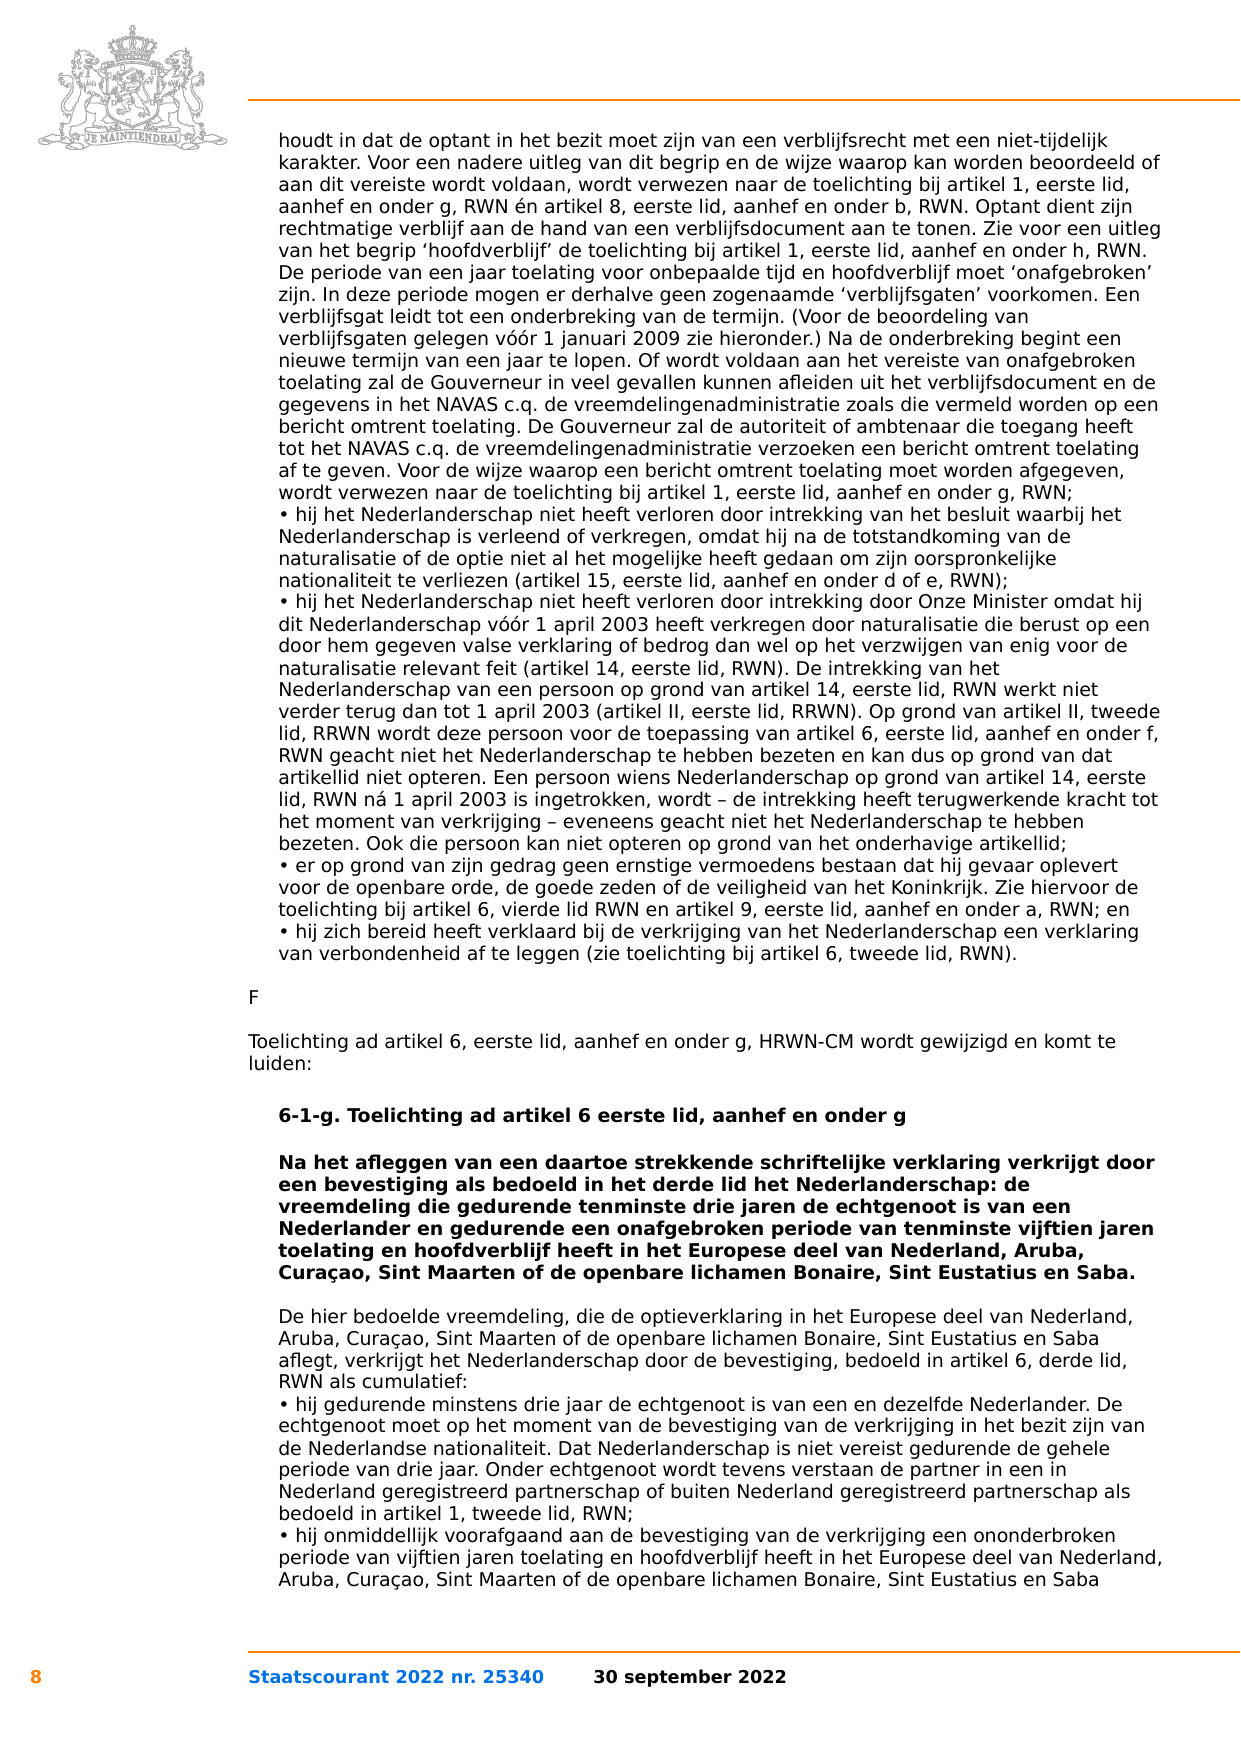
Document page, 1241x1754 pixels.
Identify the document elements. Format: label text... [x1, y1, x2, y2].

text F [248, 987, 1163, 1009]
text Toelichting ad artikel 6, eerste lid, aanhef en onder g, HRWN-CM wordt gewijzigd en komt te luiden: [248, 1031, 1163, 1075]
text • er op grond van zijn gedrag geen ernstige vermoedens bestaan dat hij gevaar oplevert voor de openbare orde, de goede zeden of de veiligheid van het Koninkrijk. Zie hiervoor de toelichting bij artikel 6, vierde lid RWN en artikel 9, eerste lid, aanhef en onder a, RWN; en [278, 855, 1163, 921]
text • hij gedurende minstens drie jaar de echtgenoot is van een en dezelfde Nederlander. De echtgenoot moet op het moment van de bevestiging van de verkrijging in het bezit zijn van de Nederlandse nationaliteit. Dat Nederlanderschap is niet vereist gedurende de gehele periode van drie jaar. Onder echtgenoot wordt tevens verstaan de partner in een in Nederland geregistreerd partnerschap of buiten Nederland geregistreerd partnerschap als bedoeld in artikel 1, tweede lid, RWN; [278, 1393, 1163, 1525]
text houdt in dat de optant in het bezit moet zijn van een verblijfsrecht met een niet-tijdelijk karakter. Voor een nadere uitleg van dit begrip en de wijze waarop kan worden beoordeeld of aan dit vereiste wordt voldaan, wordt verwezen naar de toelichting bij artikel 1, eerste lid, aanhef en onder g, RWN én artikel 8, eerste lid, aanhef en onder b, RWN. Optant dient zijn rechtmatige verblijf aan de hand van een verblijfsdocument aan te tonen. Zie voor een uitleg van het begrip ‘hoofdverblijf’ de toelichting bij artikel 1, eerste lid, aanhef en onder h, RWN. De periode van een jaar toelating voor onbepaalde tijd en hoofdverblijf moet ‘onafgebroken’ zijn. In deze periode mogen er derhalve geen zogenaamde ‘verblijfsgaten’ voorkomen. Een verblijfsgat leidt tot een onderbreking van de termijn. (Voor de beoordeling van verblijfsgaten gelegen vóór 1 januari 2009 zie hieronder.) Na de onderbreking begint een nieuwe termijn van een jaar te lopen. Of wordt voldaan aan het vereiste van onafgebroken toelating zal de Gouverneur in veel gevallen kunnen afleiden uit het verblijfsdocument en de gegevens in het NAVAS c.q. de vreemdelingenadministratie zoals die vermeld worden op een bericht omtrent toelating. De Gouverneur zal de autoriteit of ambtenaar die toegang heeft tot het NAVAS c.q. de vreemdelingenadministratie verzoeken een bericht omtrent toelating af te geven. Voor de wijze waarop een bericht omtrent toelating moet worden afgegeven, wordt verwezen naar de toelichting bij artikel 1, eerste lid, aanhef en onder g, RWN; [278, 130, 1163, 503]
text • hij het Nederlanderschap niet heeft verloren door intrekking door Onze Minister omdat hij dit Nederlanderschap vóór 1 april 2003 heeft verkregen door naturalisatie die berust op een door hem gegeven valse verklaring of bedrog dan wel op het verzwijgen van enig voor de naturalisatie relevant feit (artikel 14, eerste lid, RWN). De intrekking van het Nederlanderschap van een persoon op grond van artikel 14, eerste lid, RWN werkt niet verder terug dan tot 1 april 2003 (artikel II, eerste lid, RRWN). Op grond van artikel II, tweede lid, RRWN wordt deze persoon voor de toepassing van artikel 6, eerste lid, aanhef en onder f, RWN geacht niet het Nederlanderschap te hebben bezeten en kan dus op grond van dat artikellid niet opteren. Een persoon wiens Nederlanderschap op grond van artikel 14, eerste lid, RWN ná 1 april 2003 is ingetrokken, wordt – de intrekking heeft terugwerkende kracht tot het moment van verkrijging – eveneens geacht niet het Nederlanderschap te hebben bezeten. Ook die persoon kan niet opteren op grond van het onderhavige artikellid; [278, 591, 1163, 855]
text • hij het Nederlanderschap niet heeft verloren door intrekking van het besluit waarbij het Nederlanderschap is verleend of verkregen, omdat hij na de totstandkoming van de naturalisatie of de optie niet al het mogelijke heeft gedaan om zijn oorspronkelijke nationaliteit te verliezen (artikel 15, eerste lid, aanhef en onder d of e, RWN); [278, 503, 1163, 591]
text Na het afleggen van een daartoe strekkende schriftelijke verklaring verkrijgt door een bevestiging als bedoeld in het derde lid het Nederlanderschap: de vreemdeling die gedurende tenminste drie jaren de echtgenoot is van een Nederlander en gedurende een onafgebroken periode van tenminste vijftien jaren toelating en hoofdverblijf heeft in het Europese deel van Nederland, Aruba, Curaçao, Sint Maarten of de openbare lichamen Bonaire, Sint Eustatius en Saba. [278, 1152, 1163, 1284]
text • hij onmiddellijk voorafgaand aan de bevestiging van de verkrijging een ononderbroken periode van vijftien jaren toelating en hoofdverblijf heeft in het Europese deel van Nederland, Aruba, Curaçao, Sint Maarten of de openbare lichamen Bonaire, Sint Eustatius en Saba [278, 1525, 1163, 1591]
text • hij zich bereid heeft verklaard bij de verkrijging van het Nederlanderschap een verklaring van verbondenheid af te leggen (zie toelichting bij artikel 6, tweede lid, RWN). [278, 921, 1163, 965]
text De hier bedoelde vreemdeling, die de optieverklaring in het Europese deel van Nederland, Aruba, Curaçao, Sint Maarten of de openbare lichamen Bonaire, Sint Eustatius en Saba aflegt, verkrijgt het Nederlanderschap door de bevestiging, bedoeld in artikel 6, derde lid, RWN als cumulatief: [278, 1306, 1163, 1393]
subtitle 6-1-g. Toelichting ad artikel 6 eerste lid, aanhef en onder g [278, 1105, 1163, 1127]
picture [38, 25, 227, 150]
